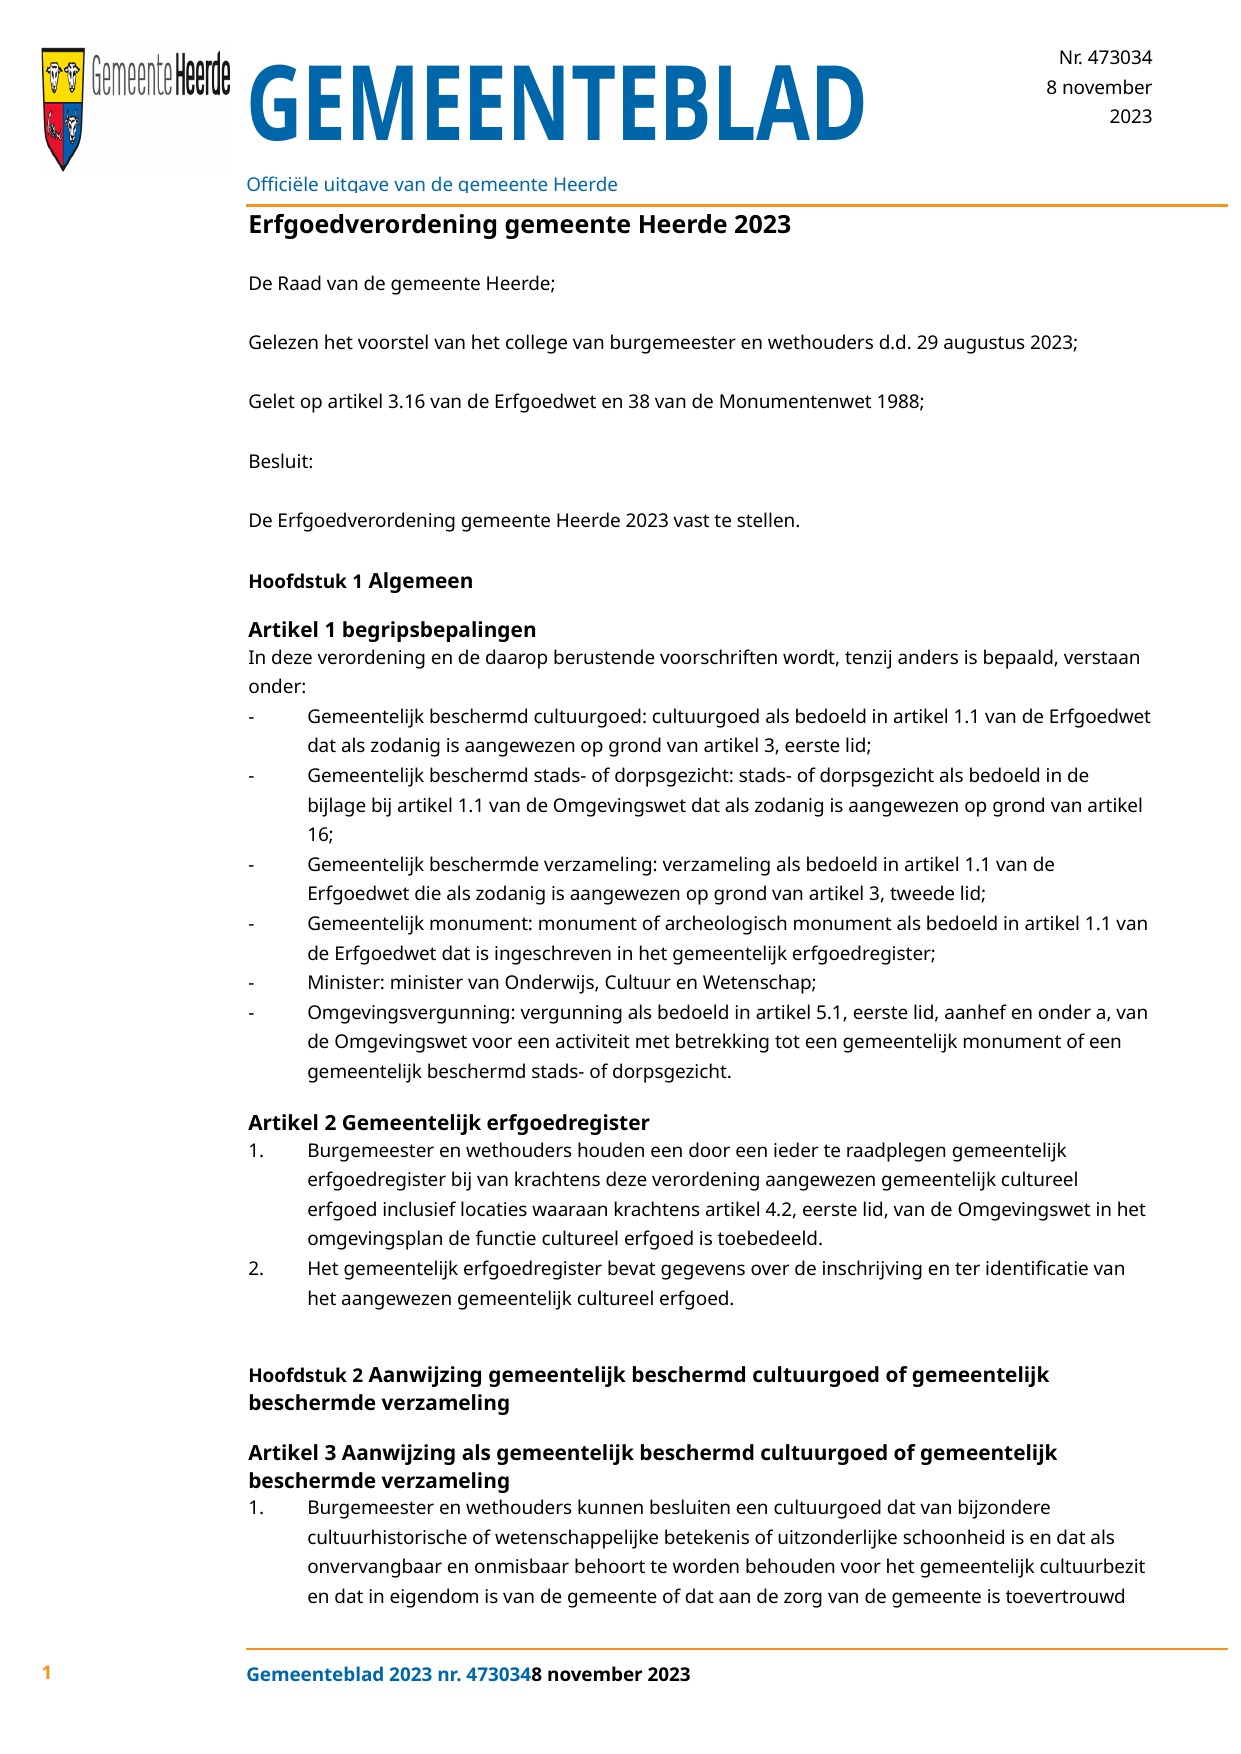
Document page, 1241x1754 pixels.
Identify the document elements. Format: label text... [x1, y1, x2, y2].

text Besluit: [248, 448, 1152, 473]
picture [41, 47, 231, 172]
list Minister: minister van Onderwijs, Cultuur en Wetenschap; [248, 969, 1152, 995]
text Erfgoedverordening gemeente Heerde 2023 [248, 207, 1152, 241]
text Artikel 2 Gemeentelijk erfgoedregister [248, 1108, 1152, 1137]
list Omgevingsvergunning: vergunning als bedoeld in artikel 5.1, eerste lid, aanhef en onder a, van de Omgevingswet voor een activiteit met betrekking tot een gemeentelijk monument of een gemeentelijk beschermd stads- of dorpsgezicht. [248, 999, 1152, 1084]
list Gemeentelijk beschermde verzameling: verzameling als bedoeld in artikel 1.1 van de Erfgoedwet die als zodanig is aangewezen op grond van artikel 3, tweede lid; [248, 851, 1152, 906]
text De Raad van de gemeente Heerde; [248, 270, 1152, 296]
text De Erfgoedverordening gemeente Heerde 2023 vast te stellen. [248, 507, 1152, 533]
list Burgemeester en wethouders kunnen besluiten een cultuurgoed dat van bijzondere cultuurhistorische of wetenschappelijke betekenis of uitzonderlijke schoonheid is en dat als onvervangbaar en onmisbaar behoort te worden behouden voor het gemeentelijk cultuurbezit en dat in eigendom is van de gemeente of dat aan de zorg van de gemeente is toevertrouwd [248, 1494, 1152, 1609]
list Het gemeentelijk erfgoedregister bevat gegevens over de inschrijving en ter identificatie van het aangewezen gemeentelijk cultureel erfgoed. [248, 1255, 1152, 1311]
list Gemeentelijk monument: monument of archeologisch monument als bedoeld in artikel 1.1 van de Erfgoedwet dat is ingeschreven in het gemeentelijk erfgoedregister; [248, 910, 1152, 965]
list Gemeentelijk beschermd stads- of dorpsgezicht: stads- of dorpsgezicht als bedoeld in de bijlage bij artikel 1.1 van de Omgevingswet dat als zodanig is aangewezen op grond van artikel 16; [248, 762, 1152, 847]
text Hoofdstuk 2 Aanwijzing gemeentelijk beschermd cultuurgoed of gemeentelijk beschermde verzameling [248, 1360, 1152, 1417]
text Gelet op artikel 3.16 van de Erfgoedwet en 38 van de Monumentenwet 1988; [248, 389, 1152, 414]
text Artikel 1 begripsbepalingen [248, 615, 1152, 644]
list Burgemeester en wethouders houden een door een ieder te raadplegen gemeentelijk erfgoedregister bij van krachtens deze verordening aangewezen gemeentelijk cultureel erfgoed inclusief locaties waaraan krachtens artikel 4.2, eerste lid, van de Omgevingswet in het omgevingsplan de functie cultureel erfgoed is toebedeeld. [248, 1137, 1152, 1251]
text In deze verordening en de daarop berustende voorschriften wordt, tenzij anders is bepaald, verstaan onder: [248, 644, 1152, 699]
list Gemeentelijk beschermd cultuurgoed: cultuurgoed als bedoeld in artikel 1.1 van de Erfgoedwet dat als zodanig is aangewezen op grond van artikel 3, eerste lid; [248, 703, 1152, 758]
text Gelezen het voorstel van het college van burgemeester en wethouders d.d. 29 augustus 2023; [248, 329, 1152, 355]
text Artikel 3 Aanwijzing als gemeentelijk beschermd cultuurgoed of gemeentelijk beschermde verzameling [248, 1438, 1152, 1494]
text Hoofdstuk 1 Algemeen [248, 566, 1152, 594]
